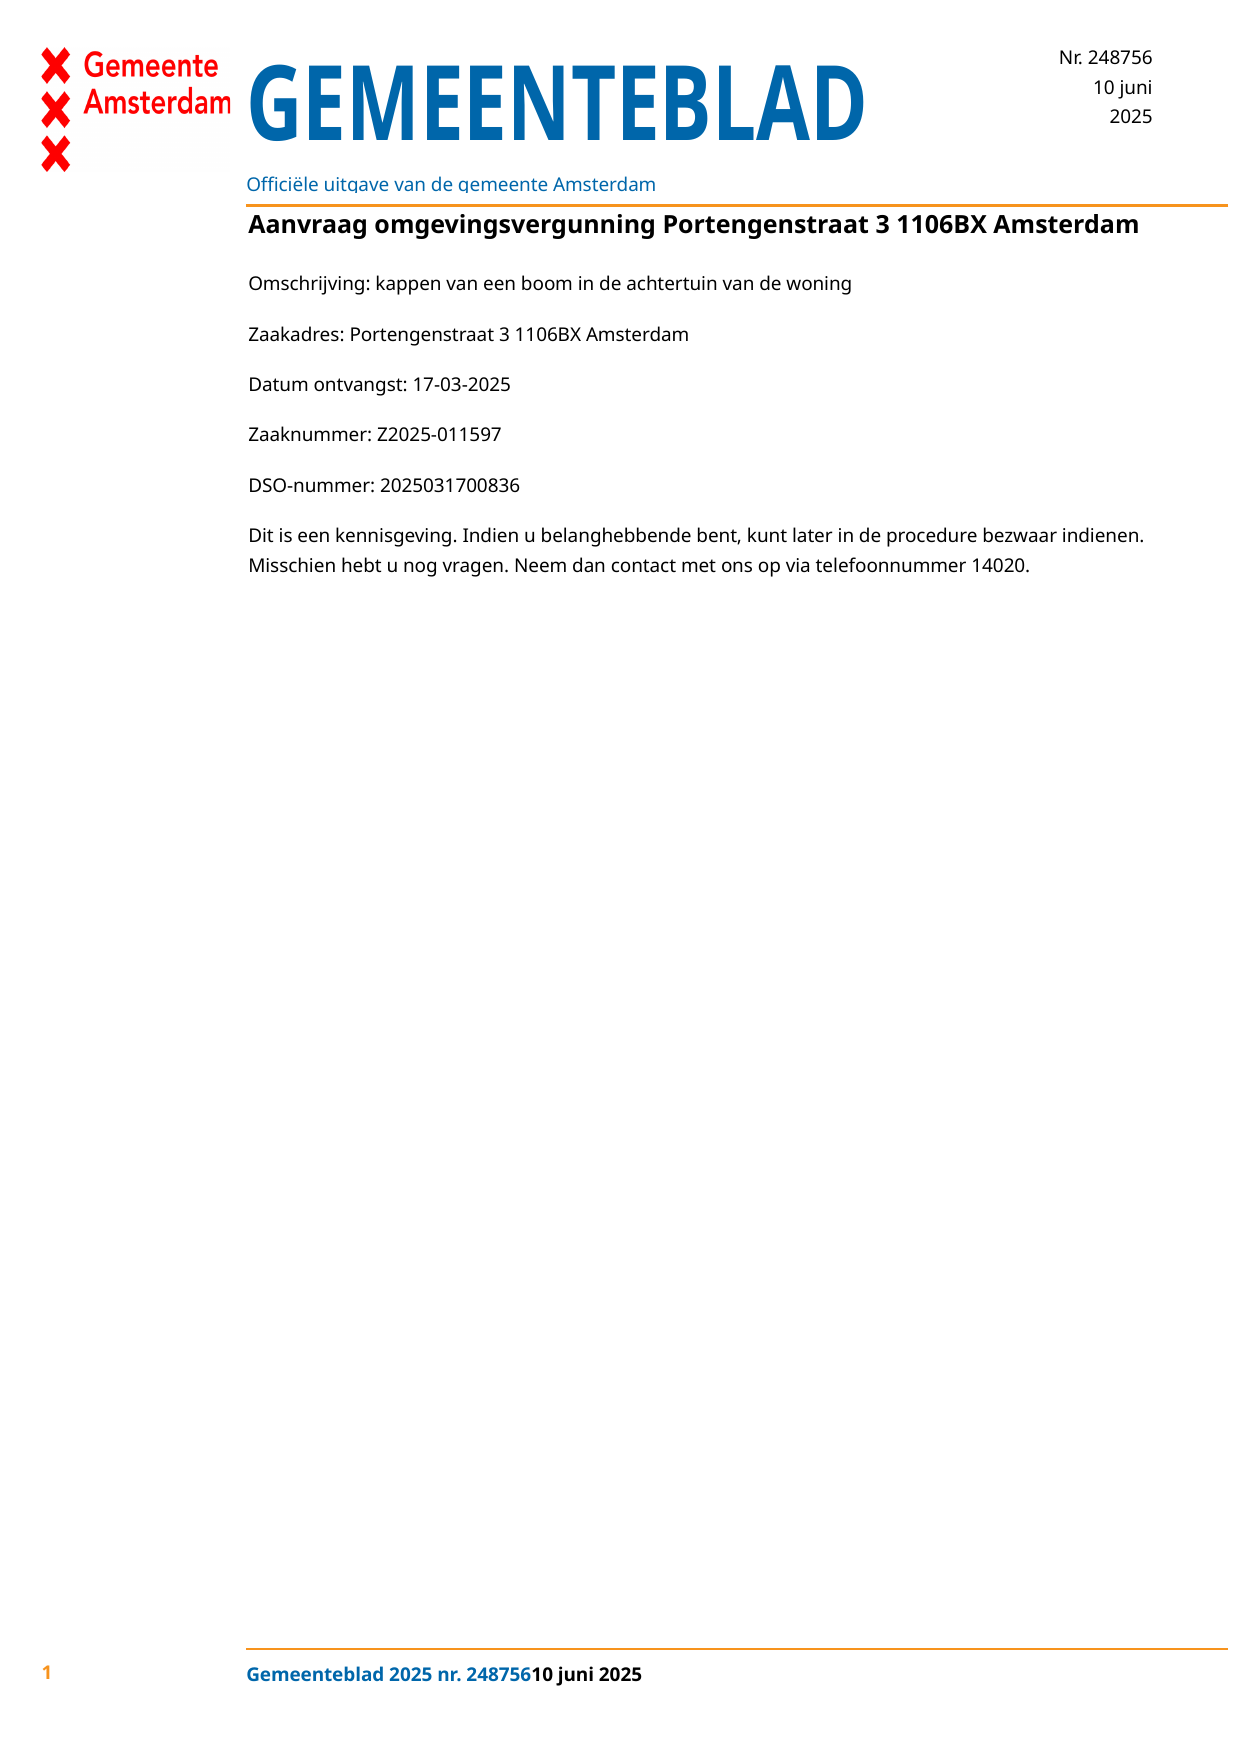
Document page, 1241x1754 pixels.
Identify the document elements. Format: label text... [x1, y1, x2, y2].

text Datum ontvangst: 17-03-2025 [248, 371, 1152, 397]
text Zaaknummer: Z2025-011597 [248, 422, 1152, 447]
text Omschrijving: kappen van een boom in de achtertuin van de woning [248, 270, 1152, 296]
picture [41, 47, 231, 172]
text Dit is een kennisgeving. Indien u belanghebbende bent, kunt later in de procedure bezwaar indienen. Misschien hebt u nog vragen. Neem dan contact met ons op via telefoonnummer 14020. [248, 522, 1152, 578]
text Zaakadres: Portengenstraat 3 1106BX Amsterdam [248, 321, 1152, 346]
text Aanvraag omgevingsvergunning Portengenstraat 3 1106BX Amsterdam [248, 207, 1152, 241]
text DSO-nummer: 2025031700836 [248, 472, 1152, 498]
